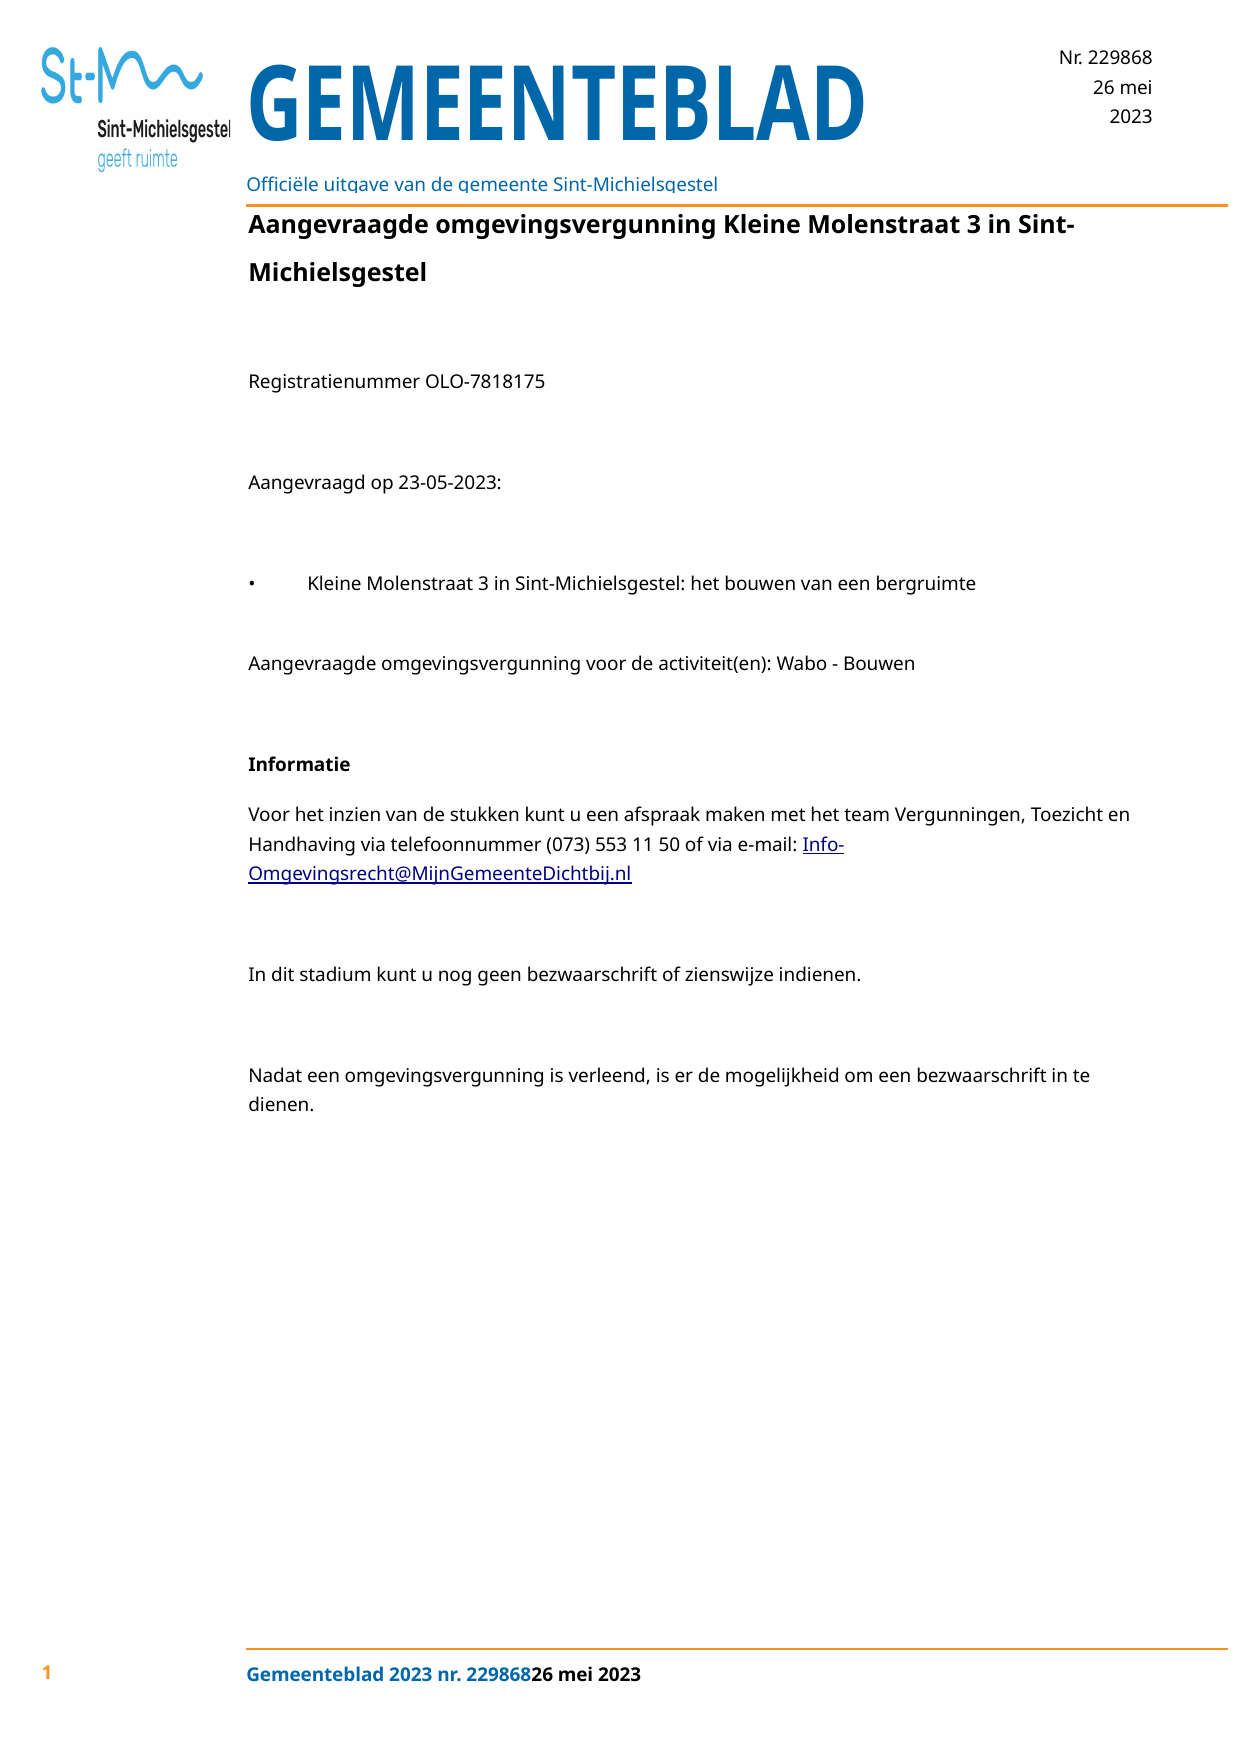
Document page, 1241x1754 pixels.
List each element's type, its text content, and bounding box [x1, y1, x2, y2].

text Nadat een omgevingsvergunning is verleend, is er de mogelijkheid om een bezwaarschrift in te dienen. [248, 1062, 1152, 1117]
text Aangevraagd op 23-05-2023: [248, 469, 1152, 495]
text In dit stadium kunt u nog geen bezwaarschrift of zienswijze indienen. [248, 961, 1152, 987]
text Aangevraagde omgevingsvergunning Kleine Molenstraat 3 in Sint-Michielsgestel [248, 207, 1152, 288]
text Registratienummer OLO-7818175 [248, 368, 1152, 394]
list Kleine Molenstraat 3 in Sint-Michielsgestel: het bouwen van een bergruimte [248, 570, 1152, 596]
text Informatie [248, 751, 1152, 777]
text Voor het inzien van de stukken kunt u een afspraak maken met het team Vergunningen, Toezicht en Handhaving via telefoonnummer (073) 553 11 50 of via e-mail: Info-Omgevingsrecht@MijnGemeenteDichtbij.nl [248, 801, 1152, 886]
picture [41, 47, 231, 172]
text Aangevraagde omgevingsvergunning voor de activiteit(en): Wabo - Bouwen [248, 650, 1152, 676]
